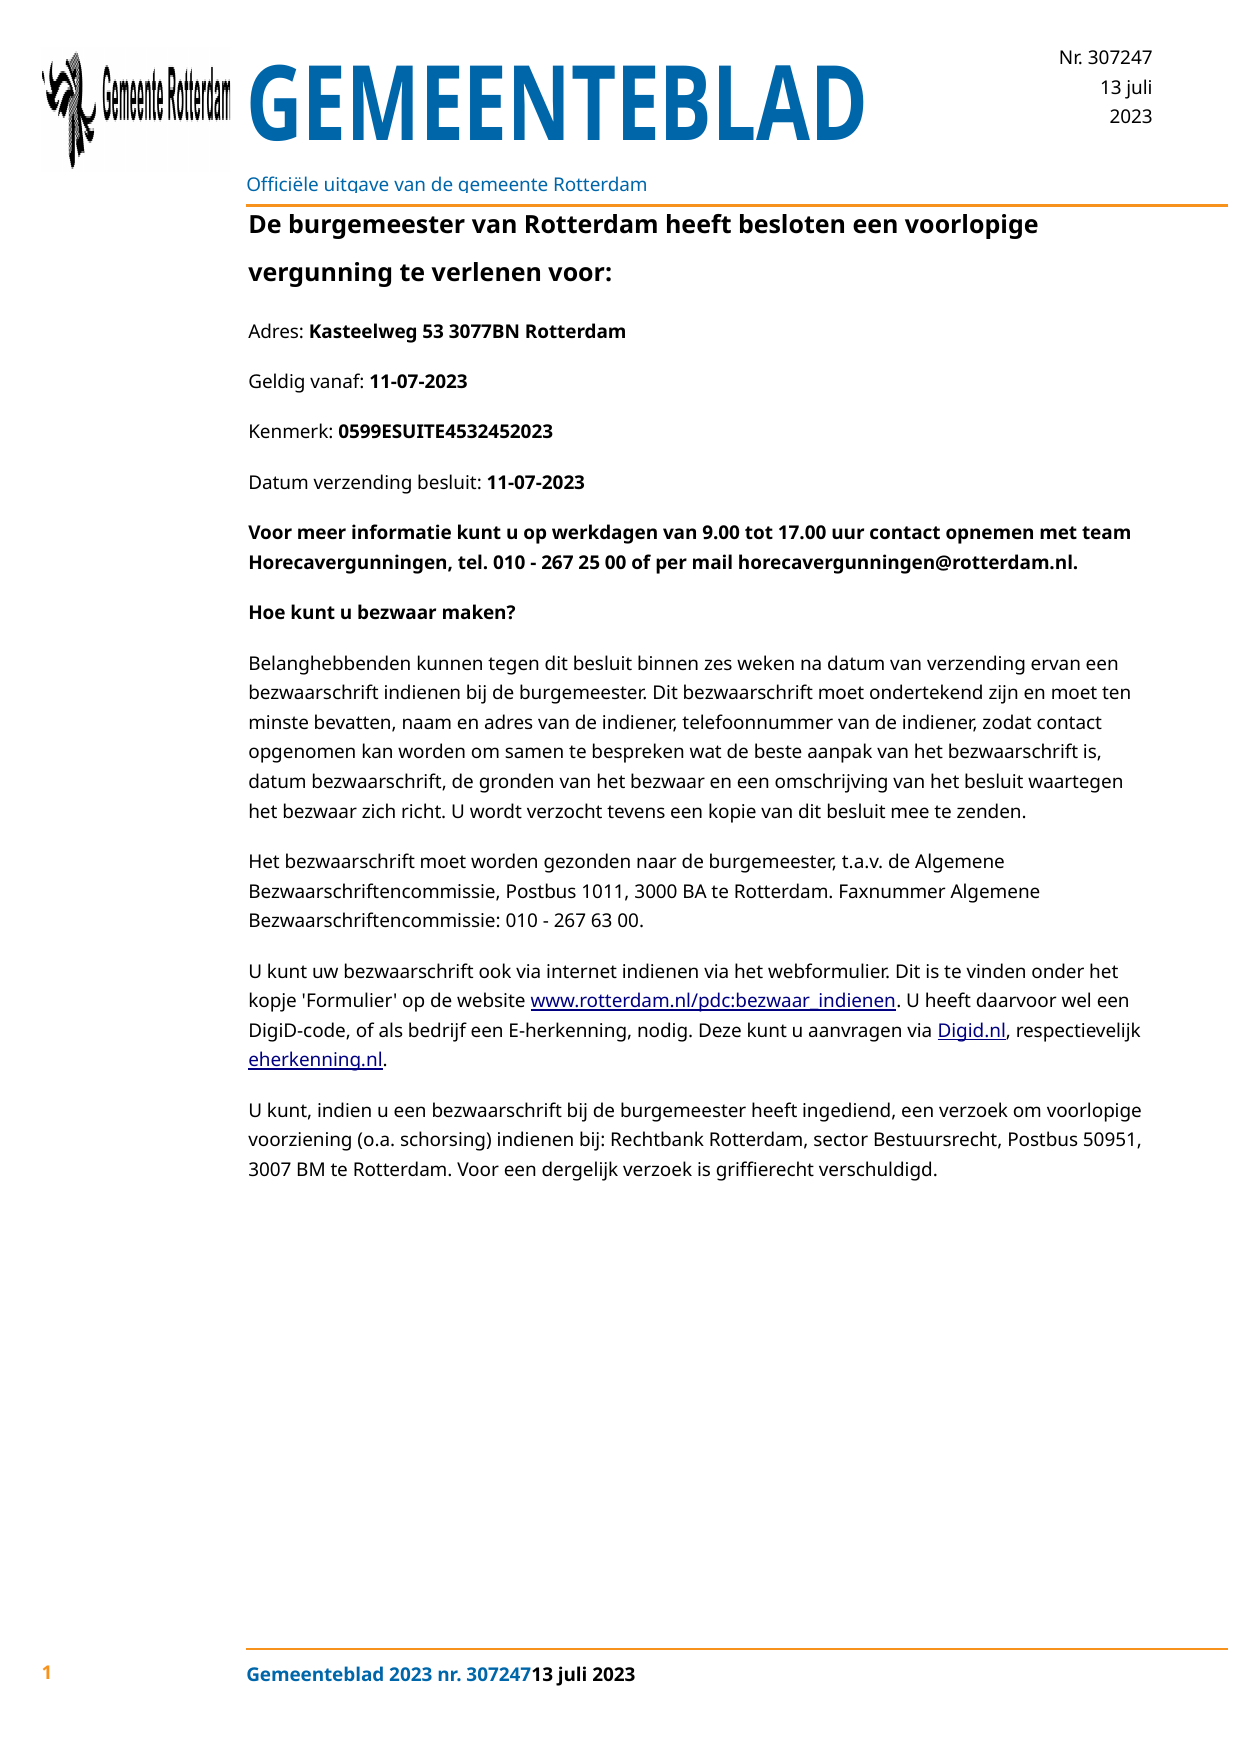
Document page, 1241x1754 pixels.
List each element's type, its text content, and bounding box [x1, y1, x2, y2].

text Datum verzending besluit: 11-07-2023 [248, 469, 1152, 495]
text Het bezwaarschrift moet worden gezonden naar de burgemeester, t.a.v. de Algemene Bezwaarschriftencommissie, Postbus 1011, 3000 BA te Rotterdam. Faxnummer Algemene Bezwaarschriftencommissie: 010 - 267 63 00. [248, 848, 1152, 933]
text U kunt uw bezwaarschrift ook via internet indienen via het webformulier. Dit is te vinden onder het kopje 'Formulier' op de website www.rotterdam.nl/pdc:bezwaar_indienen. U heeft daarvoor wel een DigiD-code, of als bedrijf een E-herkenning, nodig. Deze kunt u aanvragen via Digid.nl, respectievelijk eherkenning.nl. [248, 958, 1152, 1072]
text De burgemeester van Rotterdam heeft besloten een voorlopige vergunning te verlenen voor: [248, 207, 1152, 288]
text Kenmerk: 0599ESUITE4532452023 [248, 419, 1152, 444]
picture [41, 47, 231, 172]
text Voor meer informatie kunt u op werkdagen van 9.00 tot 17.00 uur contact opnemen met team Horecavergunningen, tel. 010 - 267 25 00 of per mail horecavergunningen@rotterdam.nl. [248, 519, 1152, 575]
text Adres: Kasteelweg 53 3077BN Rotterdam [248, 318, 1152, 344]
text U kunt, indien u een bezwaarschrift bij de burgemeester heeft ingediend, een verzoek om voorlopige voorziening (o.a. schorsing) indienen bij: Rechtbank Rotterdam, sector Bestuursrecht, Postbus 50951, 3007 BM te Rotterdam. Voor een dergelijk verzoek is griffierecht verschuldigd. [248, 1097, 1152, 1182]
text Belanghebbenden kunnen tegen dit besluit binnen zes weken na datum van verzending ervan een bezwaarschrift indienen bij de burgemeester. Dit bezwaarschrift moet ondertekend zijn en moet ten minste bevatten, naam en adres van de indiener, telefoonnummer van de indiener, zodat contact opgenomen kan worden om samen te bespreken wat de beste aanpak van het bezwaarschrift is, datum bezwaarschrift, de gronden van het bezwaar en een omschrijving van het besluit waartegen het bezwaar zich richt. U wordt verzocht tevens een kopie van dit besluit mee te zenden. [248, 650, 1152, 824]
text Geldig vanaf: 11-07-2023 [248, 368, 1152, 394]
text Hoe kunt u bezwaar maken? [248, 599, 1152, 625]
